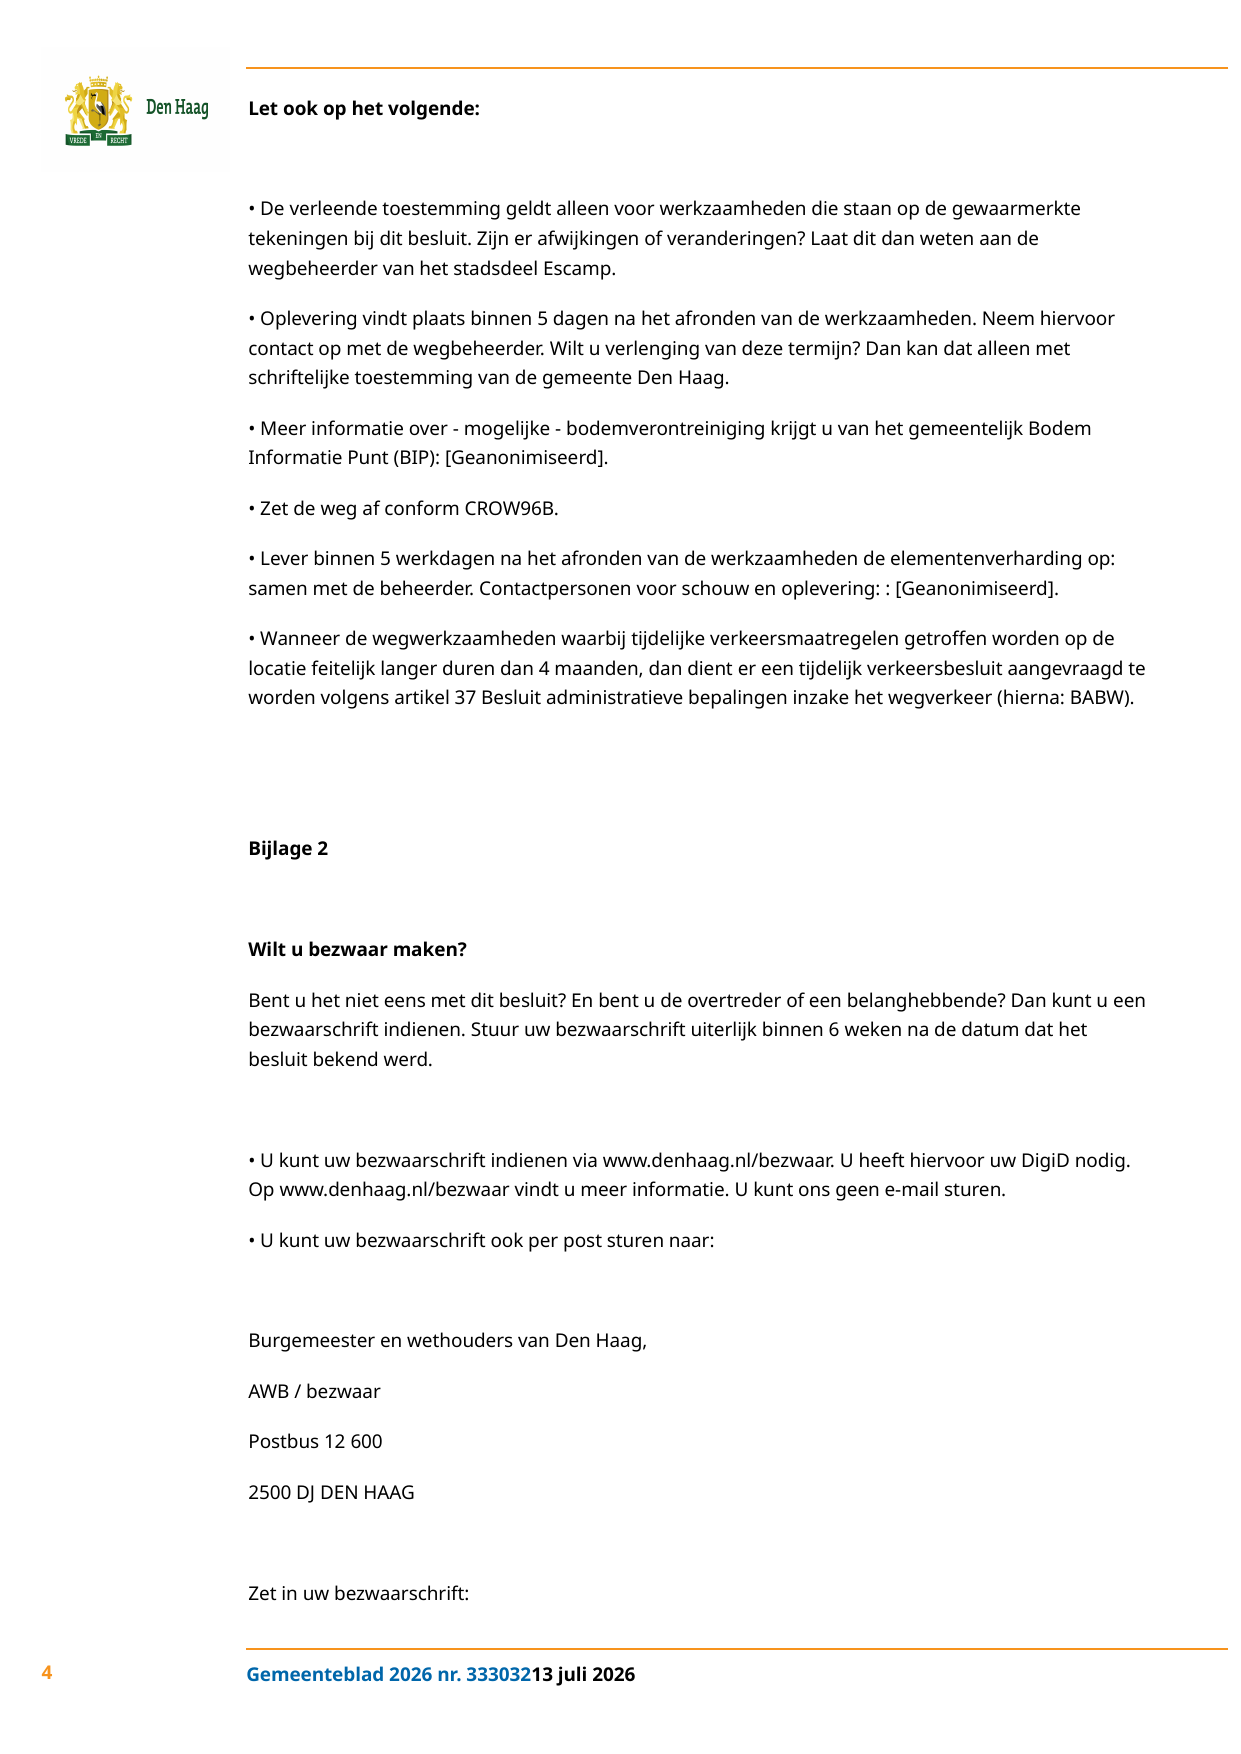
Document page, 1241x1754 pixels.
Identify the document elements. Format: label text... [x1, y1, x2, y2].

text • Meer informatie over - mogelijke - bodemverontreiniging krijgt u van het gemeentelijk Bodem Informatie Punt (BIP): [Geanonimiseerd]. [248, 415, 1152, 470]
text Postbus 12 600 [248, 1428, 1152, 1454]
text • U kunt uw bezwaarschrift ook per post sturen naar: [248, 1227, 1152, 1253]
text Zet in uw bezwaarschrift: [248, 1580, 1152, 1606]
text Wilt u bezwaar maken? [248, 936, 1152, 962]
text • Wanneer de wegwerkzaamheden waarbij tijdelijke verkeersmaatregelen getroffen worden op de locatie feitelijk langer duren dan 4 maanden, dan dient er een tijdelijk verkeersbesluit aangevraagd te worden volgens artikel 37 Besluit administratieve bepalingen inzake het wegverkeer (hierna: BABW). [248, 625, 1152, 710]
text Let ook op het volgende: [248, 95, 1152, 121]
text • Oplevering vindt plaats binnen 5 dagen na het afronden van de werkzaamheden. Neem hiervoor contact op met de wegbeheerder. Wilt u verlenging van deze termijn? Dan kan dat alleen met schriftelijke toestemming van de gemeente Den Haag. [248, 305, 1152, 390]
text AWB / bezwaar [248, 1378, 1152, 1404]
text 2500 DJ DEN HAAG [248, 1479, 1152, 1505]
text • De verleende toestemming geldt alleen voor werkzaamheden die staan op de gewaarmerkte tekeningen bij dit besluit. Zijn er afwijkingen of veranderingen? Laat dit dan weten aan de wegbeheerder van het stadsdeel Escamp. [248, 196, 1152, 281]
text Bent u het niet eens met dit besluit? En bent u de overtreder of een belanghebbende? Dan kunt u een bezwaarschrift indienen. Stuur uw bezwaarschrift uiterlijk binnen 6 weken na de datum dat het besluit bekend werd. [248, 987, 1152, 1072]
text Bijlage 2 [248, 836, 1152, 861]
picture [41, 47, 231, 172]
text • Lever binnen 5 werkdagen na het afronden van de werkzaamheden de elementenverharding op: samen met de beheerder. Contactpersonen voor schouw en oplevering: : [Geanonimiseerd]. [248, 545, 1152, 601]
text • U kunt uw bezwaarschrift indienen via www.denhaag.nl/bezwaar. U heeft hiervoor uw DigiD nodig. Op www.denhaag.nl/bezwaar vindt u meer informatie. U kunt ons geen e-mail sturen. [248, 1147, 1152, 1202]
text Burgemeester en wethouders van Den Haag, [248, 1328, 1152, 1353]
text • Zet de weg af conform CROW96B. [248, 495, 1152, 521]
